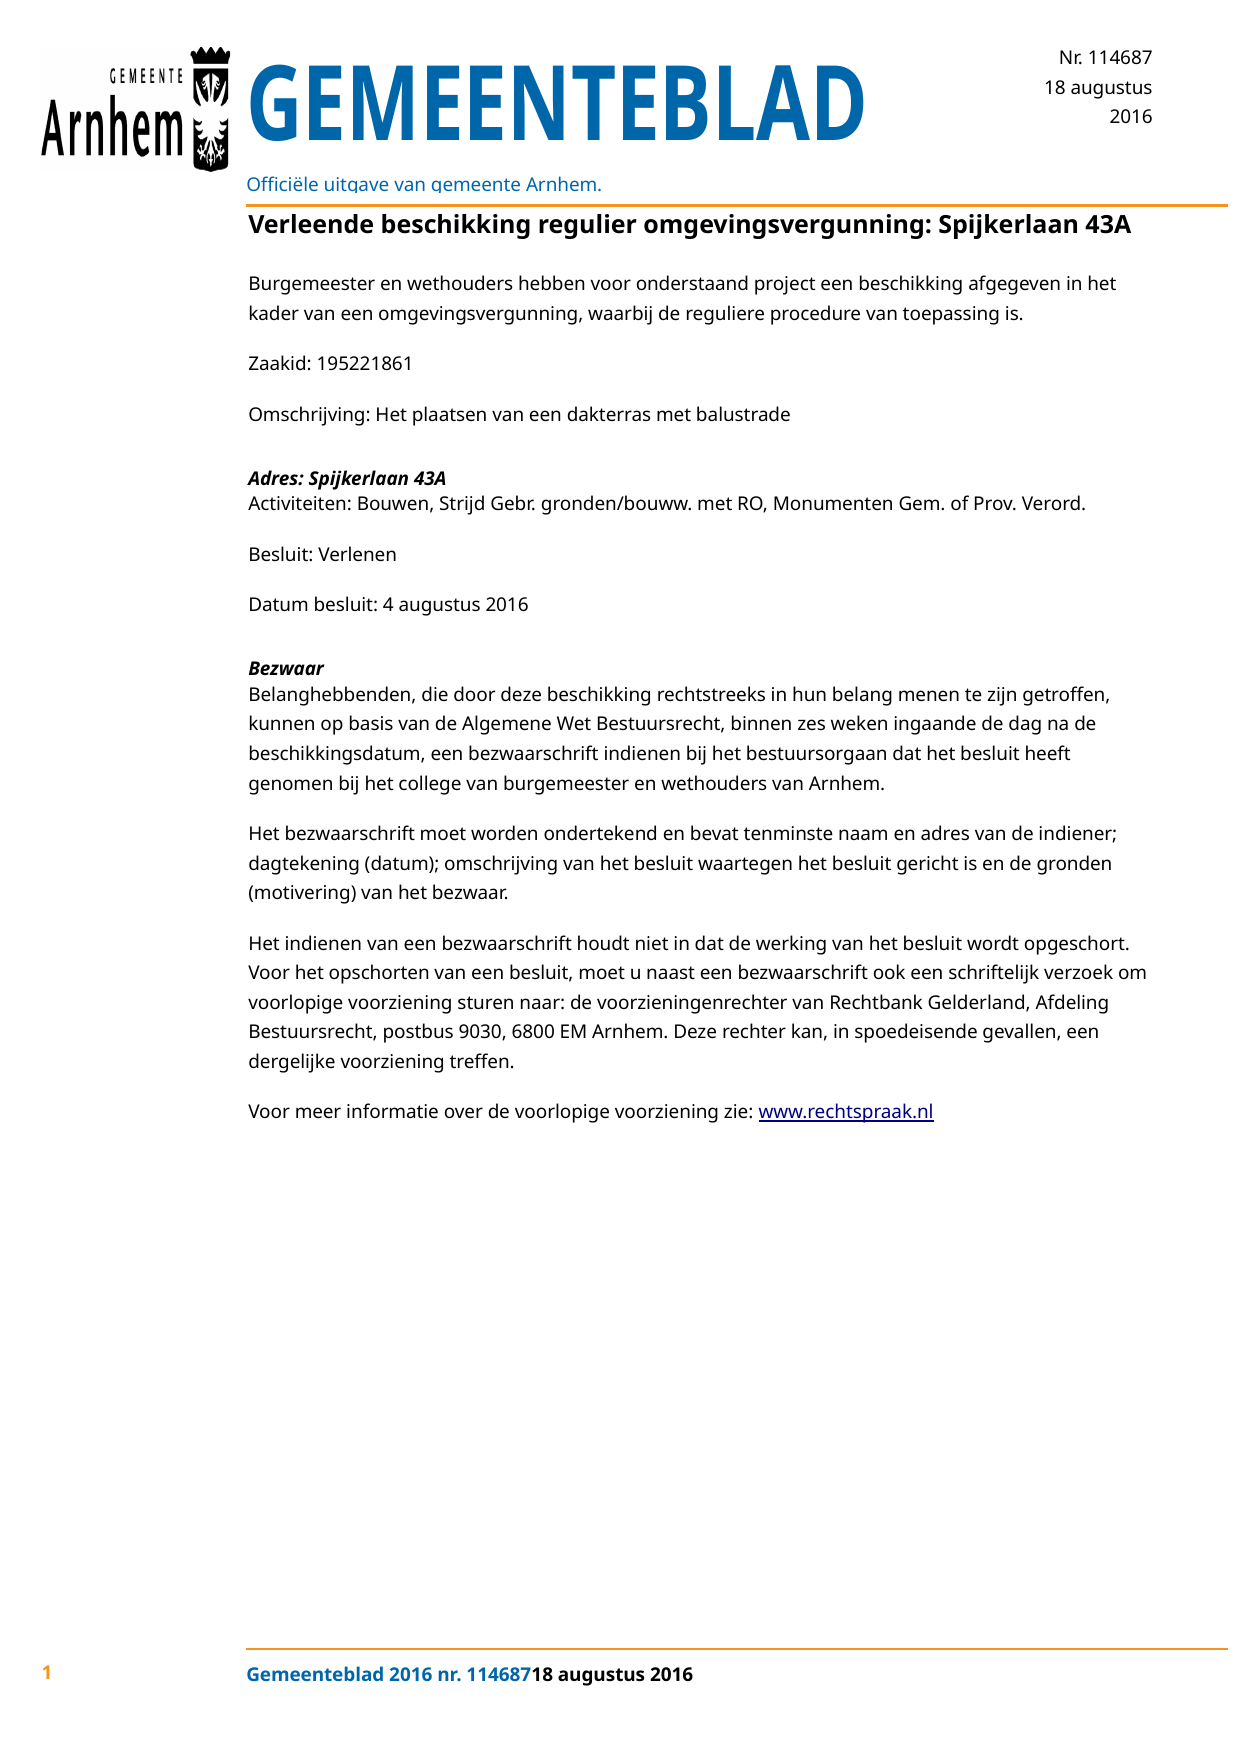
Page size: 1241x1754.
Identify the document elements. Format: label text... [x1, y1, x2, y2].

text Besluit: Verlenen [248, 541, 1152, 567]
text Voor meer informatie over de voorlopige voorziening zie: www.rechtspraak.nl [248, 1098, 1152, 1124]
text Belanghebbenden, die door deze beschikking rechtstreeks in hun belang menen te zijn getroffen, kunnen op basis van de Algemene Wet Bestuursrecht, binnen zes weken ingaande de dag na de beschikkingsdatum, een bezwaarschrift indienen bij het bestuursorgaan dat het besluit heeft genomen bij het college van burgemeester en wethouders van Arnhem. [248, 681, 1152, 795]
picture [41, 47, 231, 172]
text Het bezwaarschrift moet worden ondertekend en bevat tenminste naam en adres van de indiener; dagtekening (datum); omschrijving van het besluit waartegen het besluit gericht is en de gronden (motivering) van het bezwaar. [248, 820, 1152, 905]
text Het indienen van een bezwaarschrift houdt niet in dat de werking van het besluit wordt opgeschort. Voor het opschorten van een besluit, moet u naast een bezwaarschrift ook een schriftelijk verzoek om voorlopige voorziening sturen naar: de voorzieningenrechter van Rechtbank Gelderland, Afdeling Bestuursrecht, postbus 9030, 6800 EM Arnhem. Deze rechter kan, in spoedeisende gevallen, een dergelijke voorziening treffen. [248, 930, 1152, 1074]
text Zaakid: 195221861 [248, 350, 1152, 376]
text Verleende beschikking regulier omgevingsvergunning: Spijkerlaan 43A [248, 207, 1152, 241]
text Bezwaar [248, 655, 1152, 681]
text Burgemeester en wethouders hebben voor onderstaand project een beschikking afgegeven in het kader van een omgevingsvergunning, waarbij de reguliere procedure van toepassing is. [248, 270, 1152, 326]
text Datum besluit: 4 augustus 2016 [248, 591, 1152, 617]
text Omschrijving: Het plaatsen van een dakterras met balustrade [248, 401, 1152, 426]
text Activiteiten: Bouwen, Strijd Gebr. gronden/bouww. met RO, Monumenten Gem. of Prov. Verord. [248, 490, 1152, 516]
text Adres: Spijkerlaan 43A [248, 465, 1152, 490]
